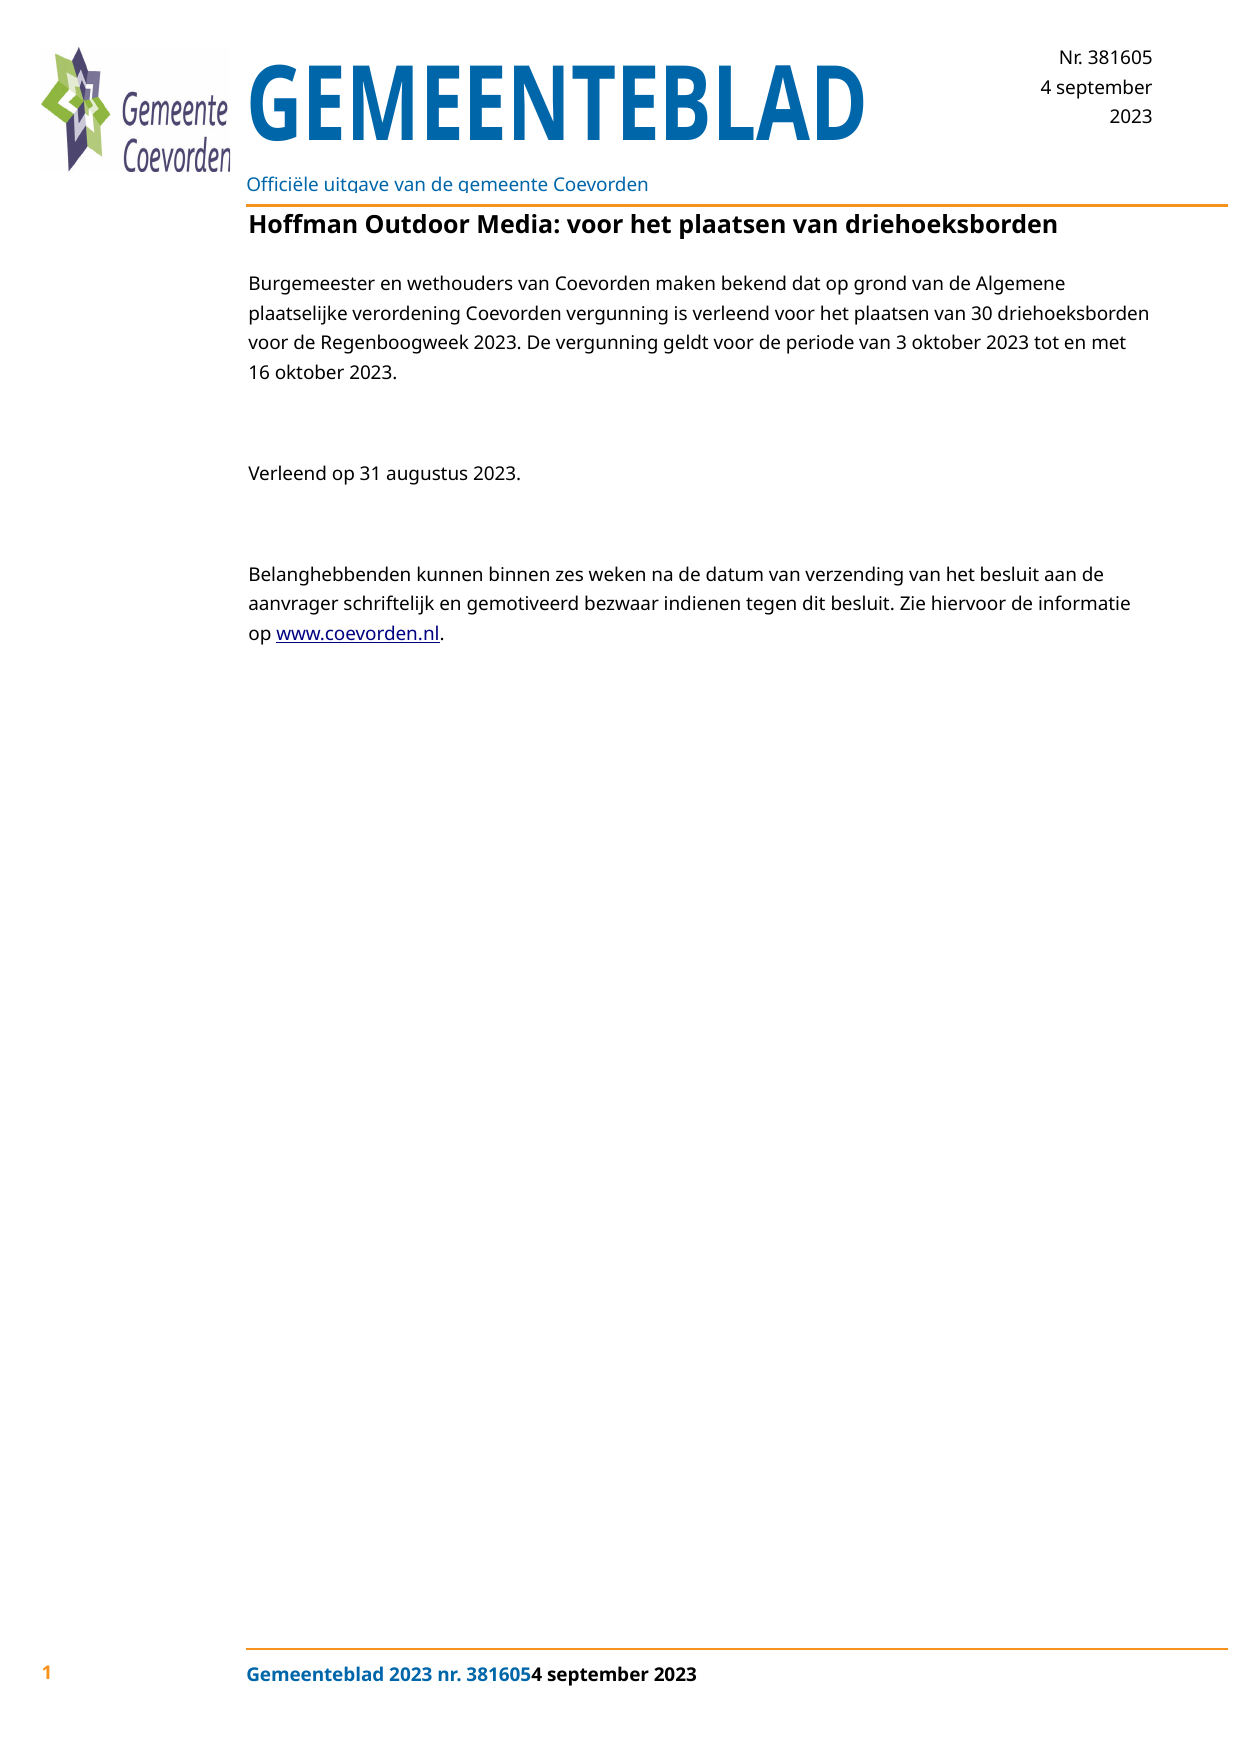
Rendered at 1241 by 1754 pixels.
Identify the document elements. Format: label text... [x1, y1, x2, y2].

picture [41, 47, 231, 172]
text Hoffman Outdoor Media: voor het plaatsen van driehoeksborden [248, 207, 1152, 241]
text Verleend op 31 augustus 2023. [248, 460, 1152, 486]
text Belanghebbenden kunnen binnen zes weken na de datum van verzending van het besluit aan de aanvrager schriftelijk en gemotiveerd bezwaar indienen tegen dit besluit. Zie hiervoor de informatie op www.coevorden.nl. [248, 561, 1152, 646]
text Burgemeester en wethouders van Coevorden maken bekend dat op grond van de Algemene plaatselijke verordening Coevorden vergunning is verleend voor het plaatsen van 30 driehoeksborden voor de Regenboogweek 2023. De vergunning geldt voor de periode van 3 oktober 2023 tot en met 16 oktober 2023. [248, 270, 1152, 385]
